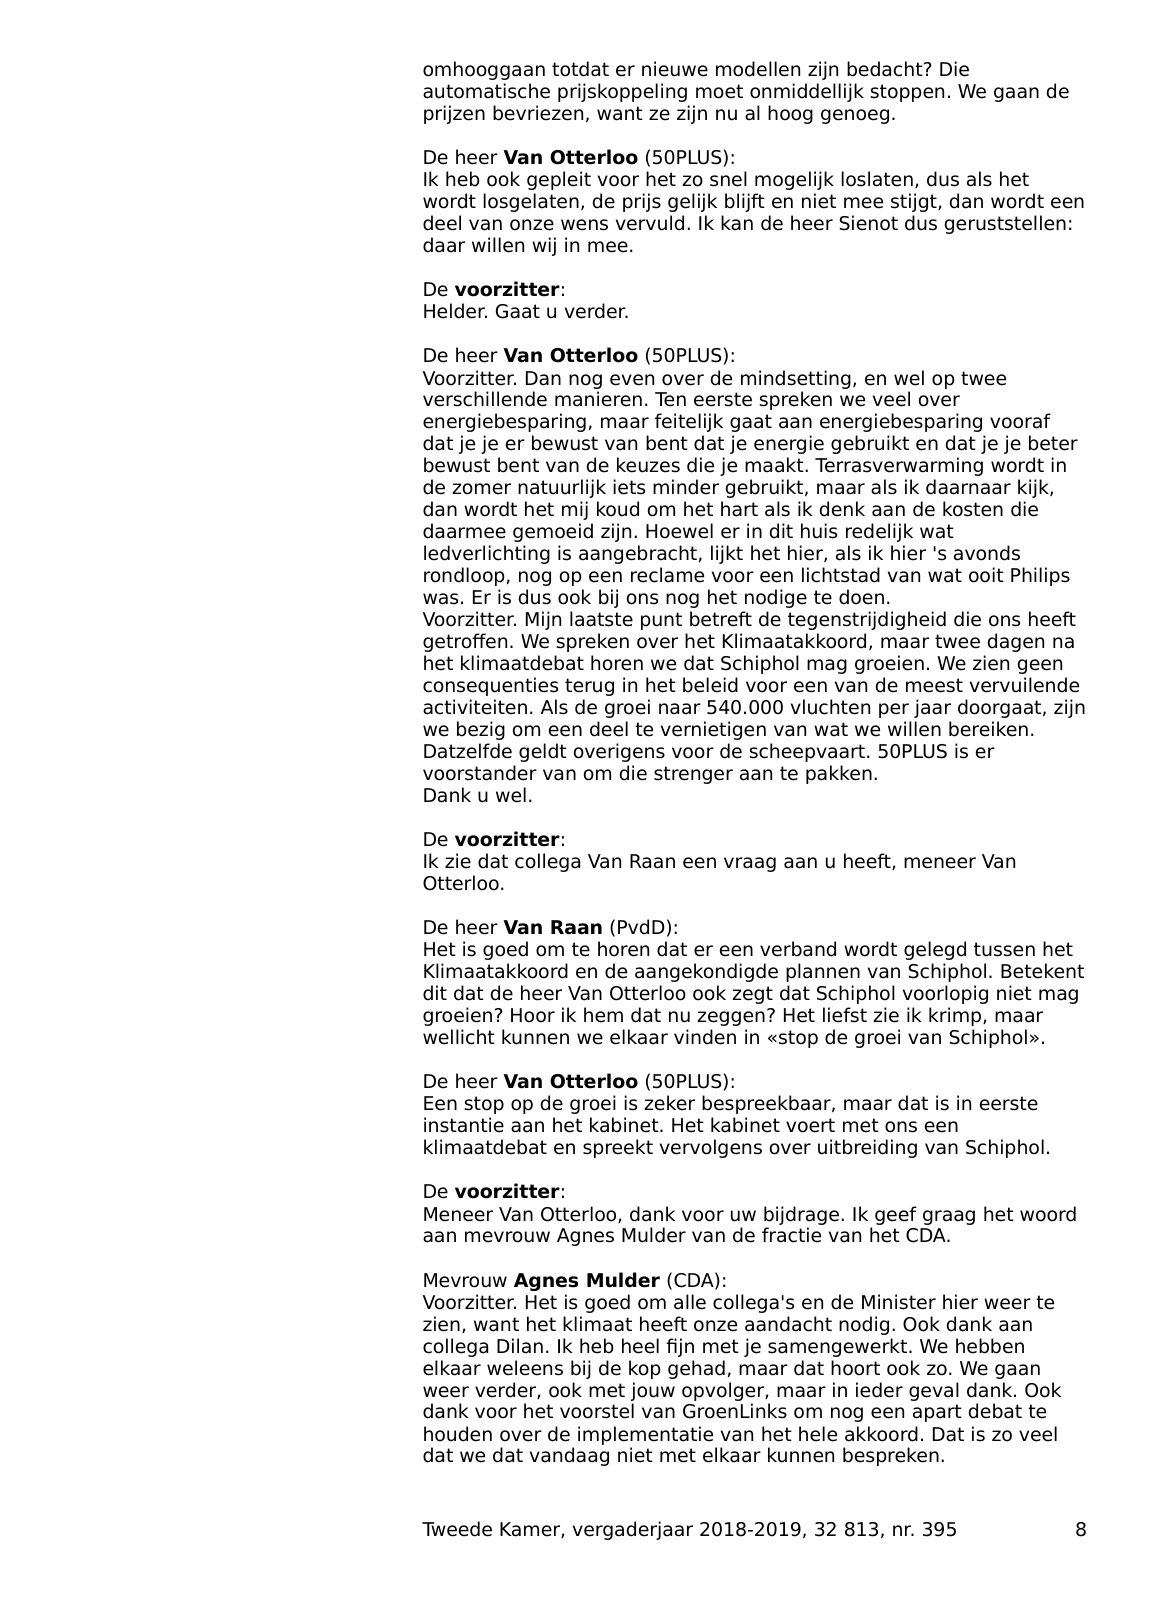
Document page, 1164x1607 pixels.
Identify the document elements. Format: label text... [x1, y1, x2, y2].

text Voorzitter. Het is goed om alle collega's en de Minister hier weer te zien, want het klimaat heeft onze aandacht nodig. Ook dank aan collega Dilan. Ik heb heel fijn met je samengewerkt. We hebben elkaar weleens bij de kop gehad, maar dat hoort ook zo. We gaan weer verder, ook met jouw opvolger, maar in ieder geval dank. Ook dank voor het voorstel van GroenLinks om nog een apart debat te houden over de implementatie van het hele akkoord. Dat is zo veel dat we dat vandaag niet met elkaar kunnen bespreken. [422, 1292, 1087, 1467]
text De heer Van Raan (PvdD): [422, 917, 1087, 939]
text Meneer Van Otterloo, dank voor uw bijdrage. Ik geef graag het woord aan mevrouw Agnes Mulder van de fractie van het CDA. [422, 1203, 1087, 1247]
text omhooggaan totdat er nieuwe modellen zijn bedacht? Die automatische prijskoppeling moet onmiddellijk stoppen. We gaan de prijzen bevriezen, want ze zijn nu al hoog genoeg. [422, 59, 1087, 125]
text Voorzitter. Dan nog even over de mindsetting, en wel op twee verschillende manieren. Ten eerste spreken we veel over energiebesparing, maar feitelijk gaat aan energiebesparing vooraf dat je je er bewust van bent dat je energie gebruikt en dat je je beter bewust bent van de keuzes die je maakt. Terrasverwarming wordt in de zomer natuurlijk iets minder gebruikt, maar als ik daarnaar kijk, dan wordt het mij koud om het hart als ik denk aan de kosten die daarmee gemoeid zijn. Hoewel er in dit huis redelijk wat ledverlichting is aangebracht, lijkt het hier, als ik hier 's avonds rondloop, nog op een reclame voor een lichtstad van wat ooit Philips was. Er is dus ook bij ons nog het nodige te doen. [422, 367, 1087, 609]
text De voorzitter: [422, 829, 1087, 851]
text Helder. Gaat u verder. [422, 301, 1087, 323]
text Voorzitter. Mijn laatste punt betreft de tegenstrijdigheid die ons heeft getroffen. We spreken over het Klimaatakkoord, maar twee dagen na het klimaatdebat horen we dat Schiphol mag groeien. We zien geen consequenties terug in het beleid voor een van de meest vervuilende activiteiten. Als de groei naar 540.000 vluchten per jaar doorgaat, zijn we bezig om een deel te vernietigen van wat we willen bereiken. Datzelfde geldt overigens voor de scheepvaart. 50PLUS is er voorstander van om die strenger aan te pakken. [422, 609, 1087, 785]
text Een stop op de groei is zeker bespreekbaar, maar dat is in eerste instantie aan het kabinet. Het kabinet voert met ons een klimaatdebat en spreekt vervolgens over uitbreiding van Schiphol. [422, 1093, 1087, 1159]
text De heer Van Otterloo (50PLUS): [422, 1071, 1087, 1093]
text Ik zie dat collega Van Raan een vraag aan u heeft, meneer Van Otterloo. [422, 851, 1087, 895]
text Het is goed om te horen dat er een verband wordt gelegd tussen het Klimaatakkoord en de aangekondigde plannen van Schiphol. Betekent dit dat de heer Van Otterloo ook zegt dat Schiphol voorlopig niet mag groeien? Hoor ik hem dat nu zeggen? Het liefst zie ik krimp, maar wellicht kunnen we elkaar vinden in «stop de groei van Schiphol». [422, 939, 1087, 1049]
text De heer Van Otterloo (50PLUS): [422, 345, 1087, 367]
text Ik heb ook gepleit voor het zo snel mogelijk loslaten, dus als het wordt losgelaten, de prijs gelijk blijft en niet mee stijgt, dan wordt een deel van onze wens vervuld. Ik kan de heer Sienot dus geruststellen: daar willen wij in mee. [422, 169, 1087, 257]
text De voorzitter: [422, 279, 1087, 301]
text De heer Van Otterloo (50PLUS): [422, 147, 1087, 169]
text De voorzitter: [422, 1181, 1087, 1203]
text Dank u wel. [422, 785, 1087, 807]
text Mevrouw Agnes Mulder (CDA): [422, 1269, 1087, 1292]
